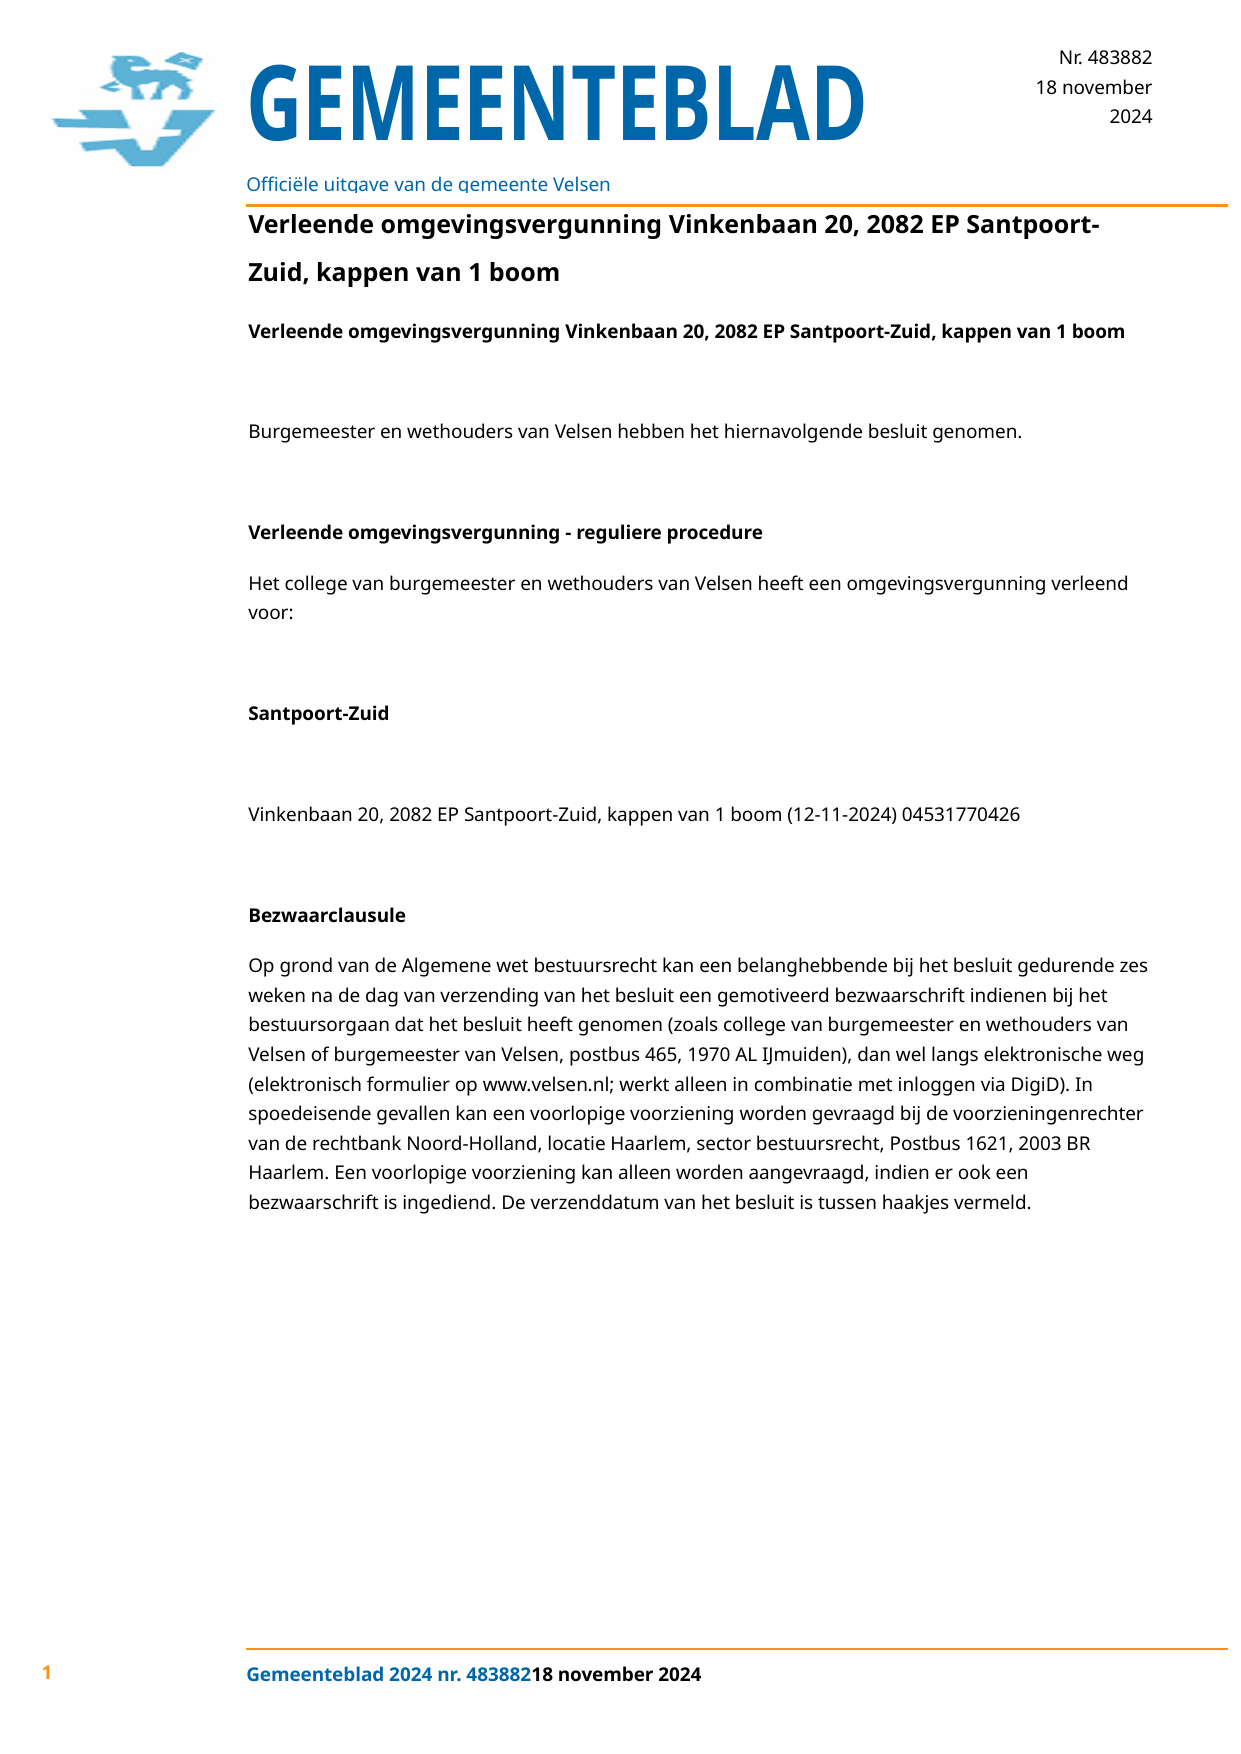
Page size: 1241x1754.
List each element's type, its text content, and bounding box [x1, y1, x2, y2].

picture [41, 47, 231, 172]
text Bezwaarclausule [248, 902, 1152, 928]
text Vinkenbaan 20, 2082 EP Santpoort-Zuid, kappen van 1 boom (12-11-2024) 04531770426 [248, 801, 1152, 827]
text Verleende omgevingsvergunning Vinkenbaan 20, 2082 EP Santpoort-Zuid, kappen van 1 boom [248, 207, 1152, 288]
text Het college van burgemeester en wethouders van Velsen heeft een omgevingsvergunning verleend voor: [248, 570, 1152, 625]
text Verleende omgevingsvergunning Vinkenbaan 20, 2082 EP Santpoort-Zuid, kappen van 1 boom [248, 318, 1152, 344]
text Burgemeester en wethouders van Velsen hebben het hiernavolgende besluit genomen. [248, 419, 1152, 444]
text Op grond van de Algemene wet bestuursrecht kan een belanghebbende bij het besluit gedurende zes weken na de dag van verzending van het besluit een gemotiveerd bezwaarschrift indienen bij het bestuursorgaan dat het besluit heeft genomen (zoals college van burgemeester en wethouders van Velsen of burgemeester van Velsen, postbus 465, 1970 AL IJmuiden), dan wel langs elektronische weg (elektronisch formulier op www.velsen.nl; werkt alleen in combinatie met inloggen via DigiD). In spoedeisende gevallen kan een voorlopige voorziening worden gevraagd bij de voorzieningenrechter van de rechtbank Noord-Holland, locatie Haarlem, sector bestuursrecht, Postbus 1621, 2003 BR Haarlem. Een voorlopige voorziening kan alleen worden aangevraagd, indien er ook een bezwaarschrift is ingediend. De verzenddatum van het besluit is tussen haakjes vermeld. [248, 952, 1152, 1215]
text Santpoort-Zuid [248, 700, 1152, 726]
text Verleende omgevingsvergunning - reguliere procedure [248, 519, 1152, 545]
